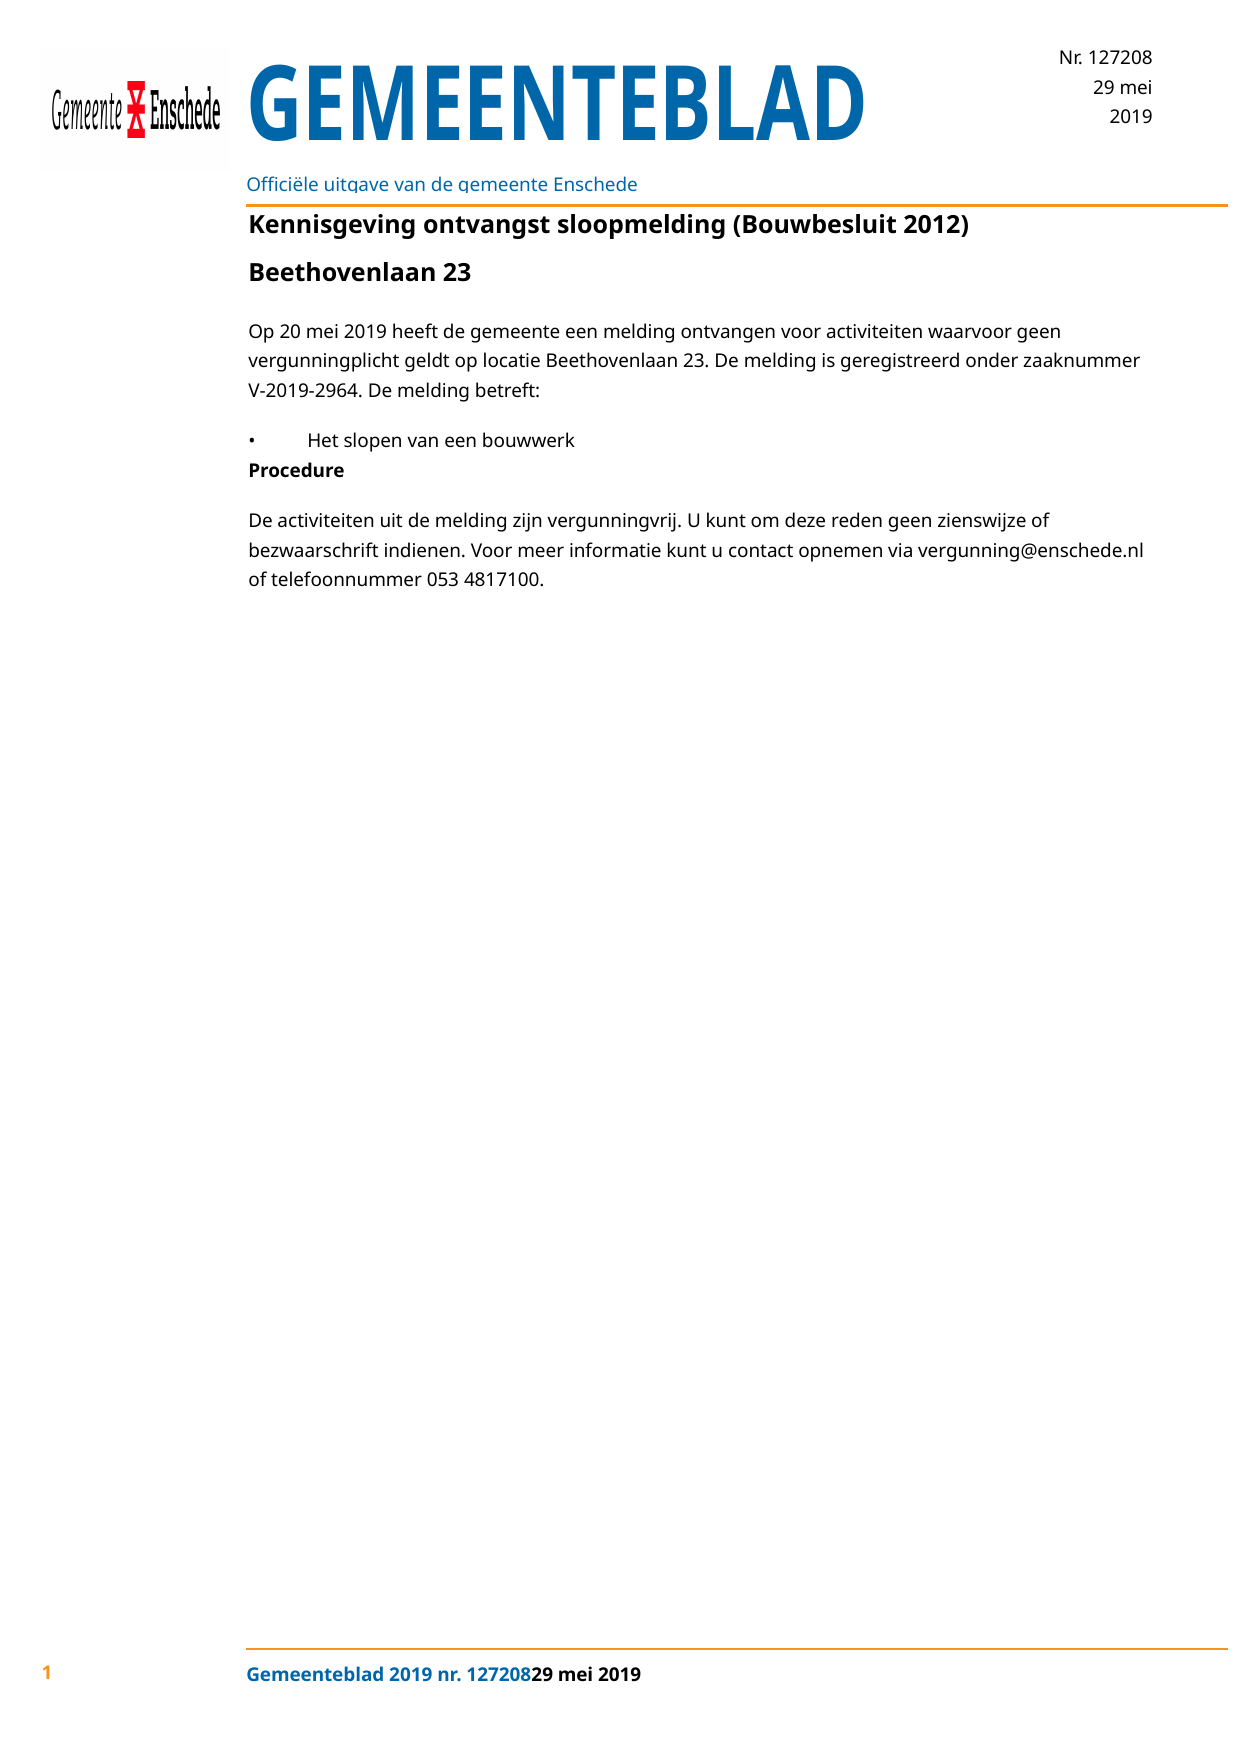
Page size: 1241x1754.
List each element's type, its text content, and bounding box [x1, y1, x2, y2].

text Op 20 mei 2019 heeft de gemeente een melding ontvangen voor activiteiten waarvoor geen vergunningplicht geldt op locatie Beethovenlaan 23. De melding is geregistreerd onder zaaknummer V-2019-2964. De melding betreft: [248, 318, 1152, 403]
list Het slopen van een bouwwerk [248, 427, 1152, 453]
text De activiteiten uit de melding zijn vergunningvrij. U kunt om deze reden geen zienswijze of bezwaarschrift indienen. Voor meer informatie kunt u contact opnemen via vergunning@enschede.nl of telefoonnummer 053 4817100. [248, 507, 1152, 592]
text Procedure [248, 457, 1152, 483]
text Kennisgeving ontvangst sloopmelding (Bouwbesluit 2012) Beethovenlaan 23 [248, 207, 1152, 288]
picture [41, 47, 231, 172]
